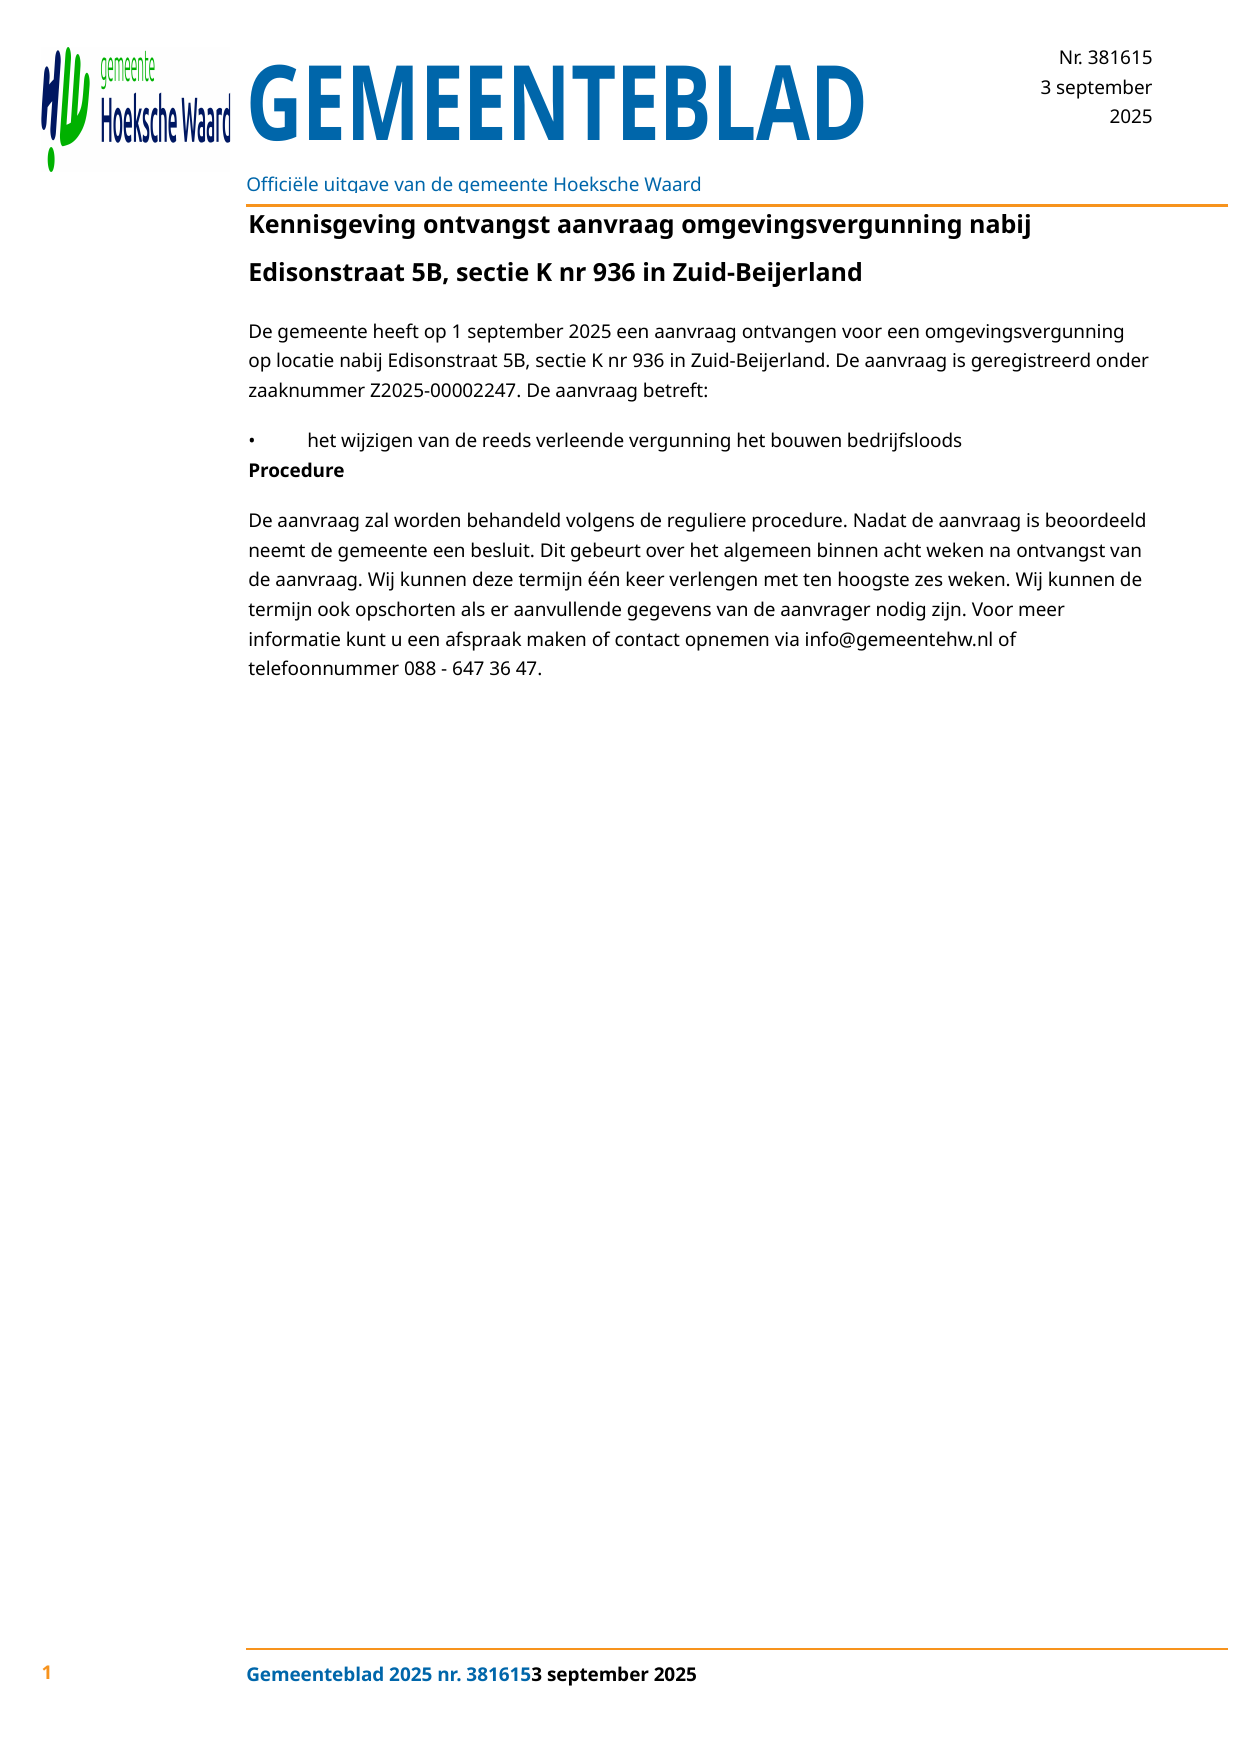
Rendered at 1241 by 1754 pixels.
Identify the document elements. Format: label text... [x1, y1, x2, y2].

list het wijzigen van de reeds verleende vergunning het bouwen bedrijfsloods [248, 427, 1152, 453]
picture [41, 47, 231, 172]
text De gemeente heeft op 1 september 2025 een aanvraag ontvangen voor een omgevingsvergunning op locatie nabij Edisonstraat 5B, sectie K nr 936 in Zuid-Beijerland. De aanvraag is geregistreerd onder zaaknummer Z2025-00002247. De aanvraag betreft: [248, 318, 1152, 403]
text Kennisgeving ontvangst aanvraag omgevingsvergunning nabij Edisonstraat 5B, sectie K nr 936 in Zuid-Beijerland [248, 207, 1152, 288]
text Procedure [248, 457, 1152, 483]
text De aanvraag zal worden behandeld volgens de reguliere procedure. Nadat de aanvraag is beoordeeld neemt de gemeente een besluit. Dit gebeurt over het algemeen binnen acht weken na ontvangst van de aanvraag. Wij kunnen deze termijn één keer verlengen met ten hoogste zes weken. Wij kunnen de termijn ook opschorten als er aanvullende gegevens van de aanvrager nodig zijn. Voor meer informatie kunt u een afspraak maken of contact opnemen via info@gemeentehw.nl of telefoonnummer 088 - 647 36 47. [248, 507, 1152, 681]
